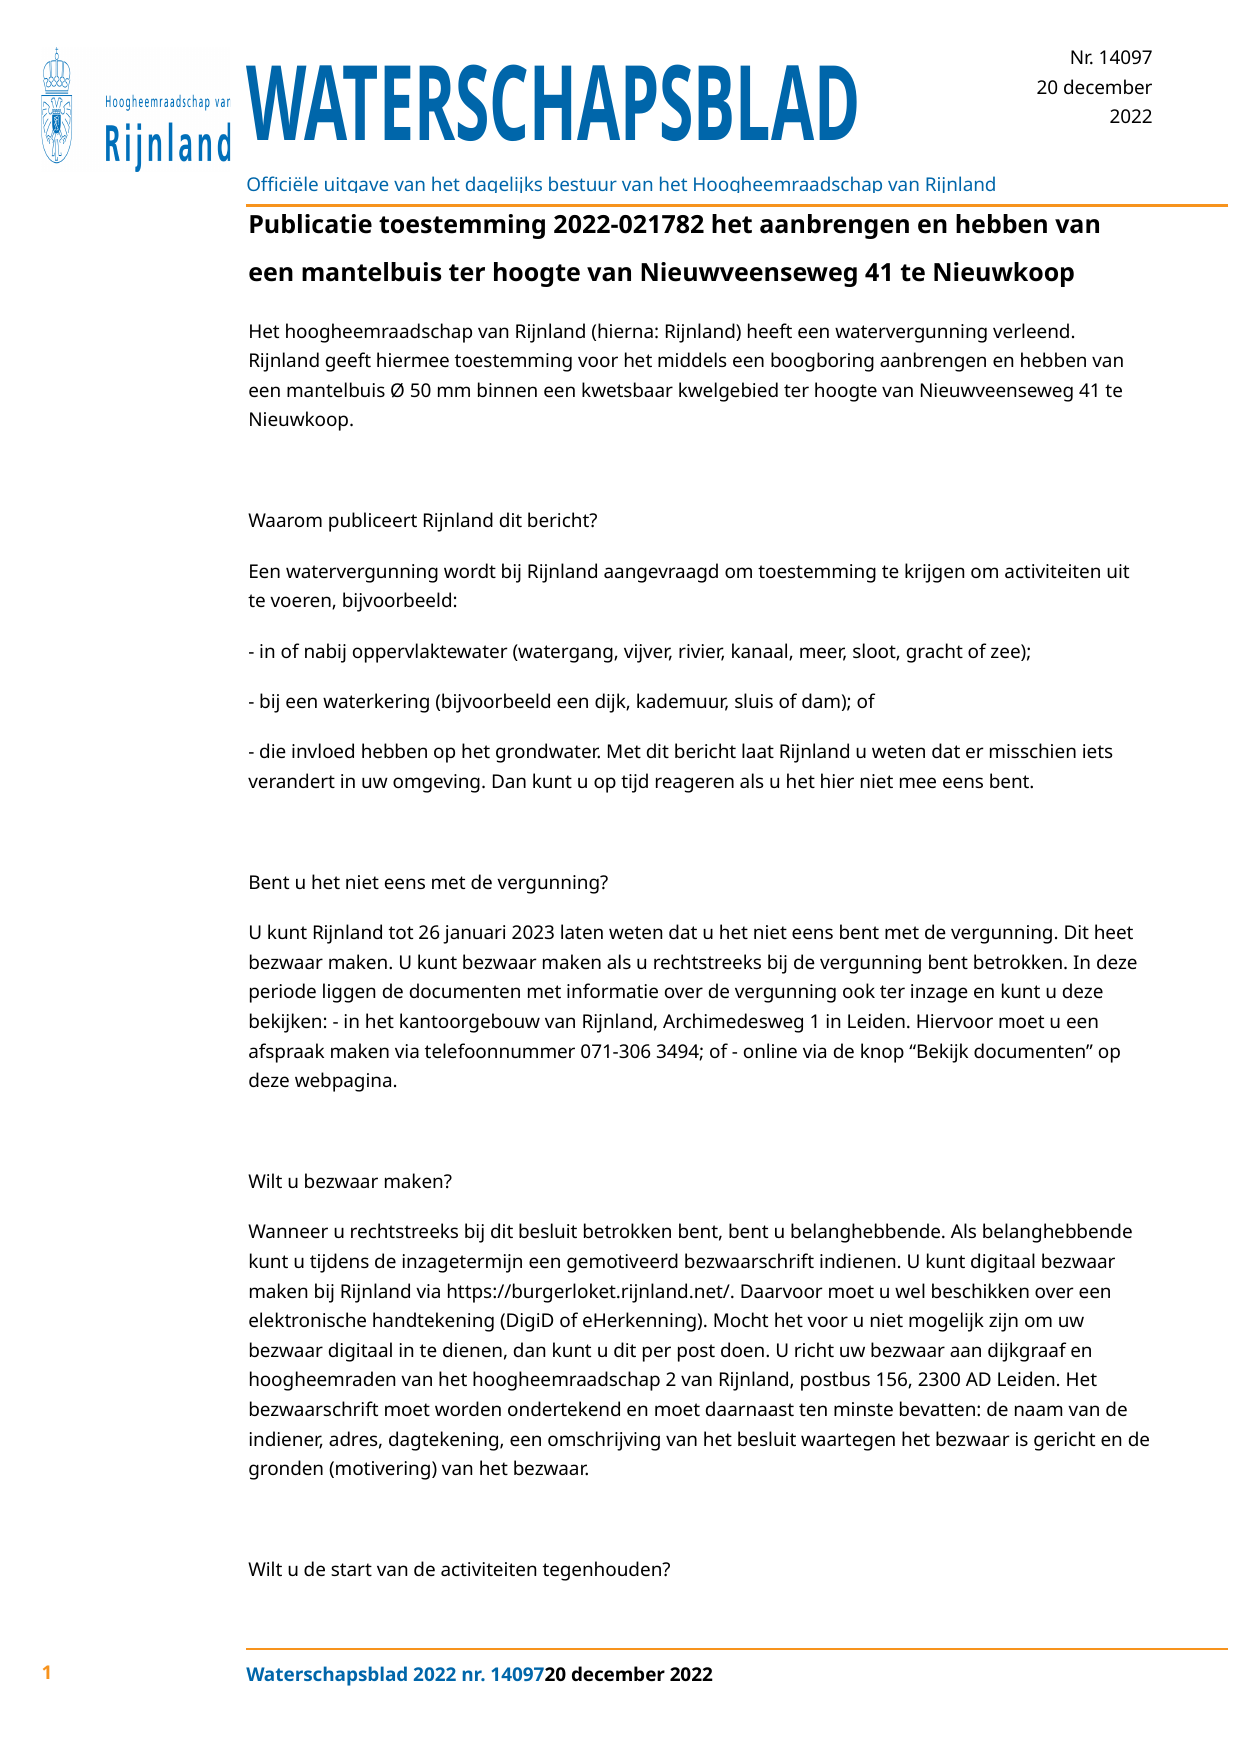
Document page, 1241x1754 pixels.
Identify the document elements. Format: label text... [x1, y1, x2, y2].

text Wilt u de start van de activiteiten tegenhouden? [248, 1556, 1152, 1582]
text - in of nabij oppervlaktewater (watergang, vijver, rivier, kanaal, meer, sloot, gracht of zee); [248, 638, 1152, 664]
text Wilt u bezwaar maken? [248, 1168, 1152, 1194]
text Wanneer u rechtstreeks bij dit besluit betrokken bent, bent u belanghebbende. Als belanghebbende kunt u tijdens de inzagetermijn een gemotiveerd bezwaarschrift indienen. U kunt digitaal bezwaar maken bij Rijnland via https://burgerloket.rijnland.net/. Daarvoor moet u wel beschikken over een elektronische handtekening (DigiD of eHerkenning). Mocht het voor u niet mogelijk zijn om uw bezwaar digitaal in te dienen, dan kunt u dit per post doen. U richt uw bezwaar aan dijkgraaf en hoogheemraden van het hoogheemraadschap 2 van Rijnland, postbus 156, 2300 AD Leiden. Het bezwaarschrift moet worden ondertekend en moet daarnaast ten minste bevatten: de naam van de indiener, adres, dagtekening, een omschrijving van het besluit waartegen het bezwaar is gericht en de gronden (motivering) van het bezwaar. [248, 1219, 1152, 1481]
text Waarom publiceert Rijnland dit bericht? [248, 507, 1152, 533]
text - bij een waterkering (bijvoorbeeld een dijk, kademuur, sluis of dam); of [248, 688, 1152, 714]
text Een watervergunning wordt bij Rijnland aangevraagd om toestemming te krijgen om activiteiten uit te voeren, bijvoorbeeld: [248, 558, 1152, 613]
text - die invloed hebben op het grondwater. Met dit bericht laat Rijnland u weten dat er misschien iets verandert in uw omgeving. Dan kunt u op tijd reageren als u het hier niet mee eens bent. [248, 739, 1152, 794]
text Het hoogheemraadschap van Rijnland (hierna: Rijnland) heeft een watervergunning verleend. Rijnland geeft hiermee toestemming voor het middels een boogboring aanbrengen en hebben van een mantelbuis Ø 50 mm binnen een kwetsbaar kwelgebied ter hoogte van Nieuwveenseweg 41 te Nieuwkoop. [248, 318, 1152, 432]
text Publicatie toestemming 2022-021782 het aanbrengen en hebben van een mantelbuis ter hoogte van Nieuwveenseweg 41 te Nieuwkoop [248, 207, 1152, 288]
text U kunt Rijnland tot 26 januari 2023 laten weten dat u het niet eens bent met de vergunning. Dit heet bezwaar maken. U kunt bezwaar maken als u rechtstreeks bij de vergunning bent betrokken. In deze periode liggen de documenten met informatie over de vergunning ook ter inzage en kunt u deze bekijken: - in het kantoorgebouw van Rijnland, Archimedesweg 1 in Leiden. Hiervoor moet u een afspraak maken via telefoonnummer 071-306 3494; of - online via de knop “Bekijk documenten” op deze webpagina. [248, 919, 1152, 1093]
picture [41, 47, 231, 172]
text Bent u het niet eens met de vergunning? [248, 869, 1152, 895]
